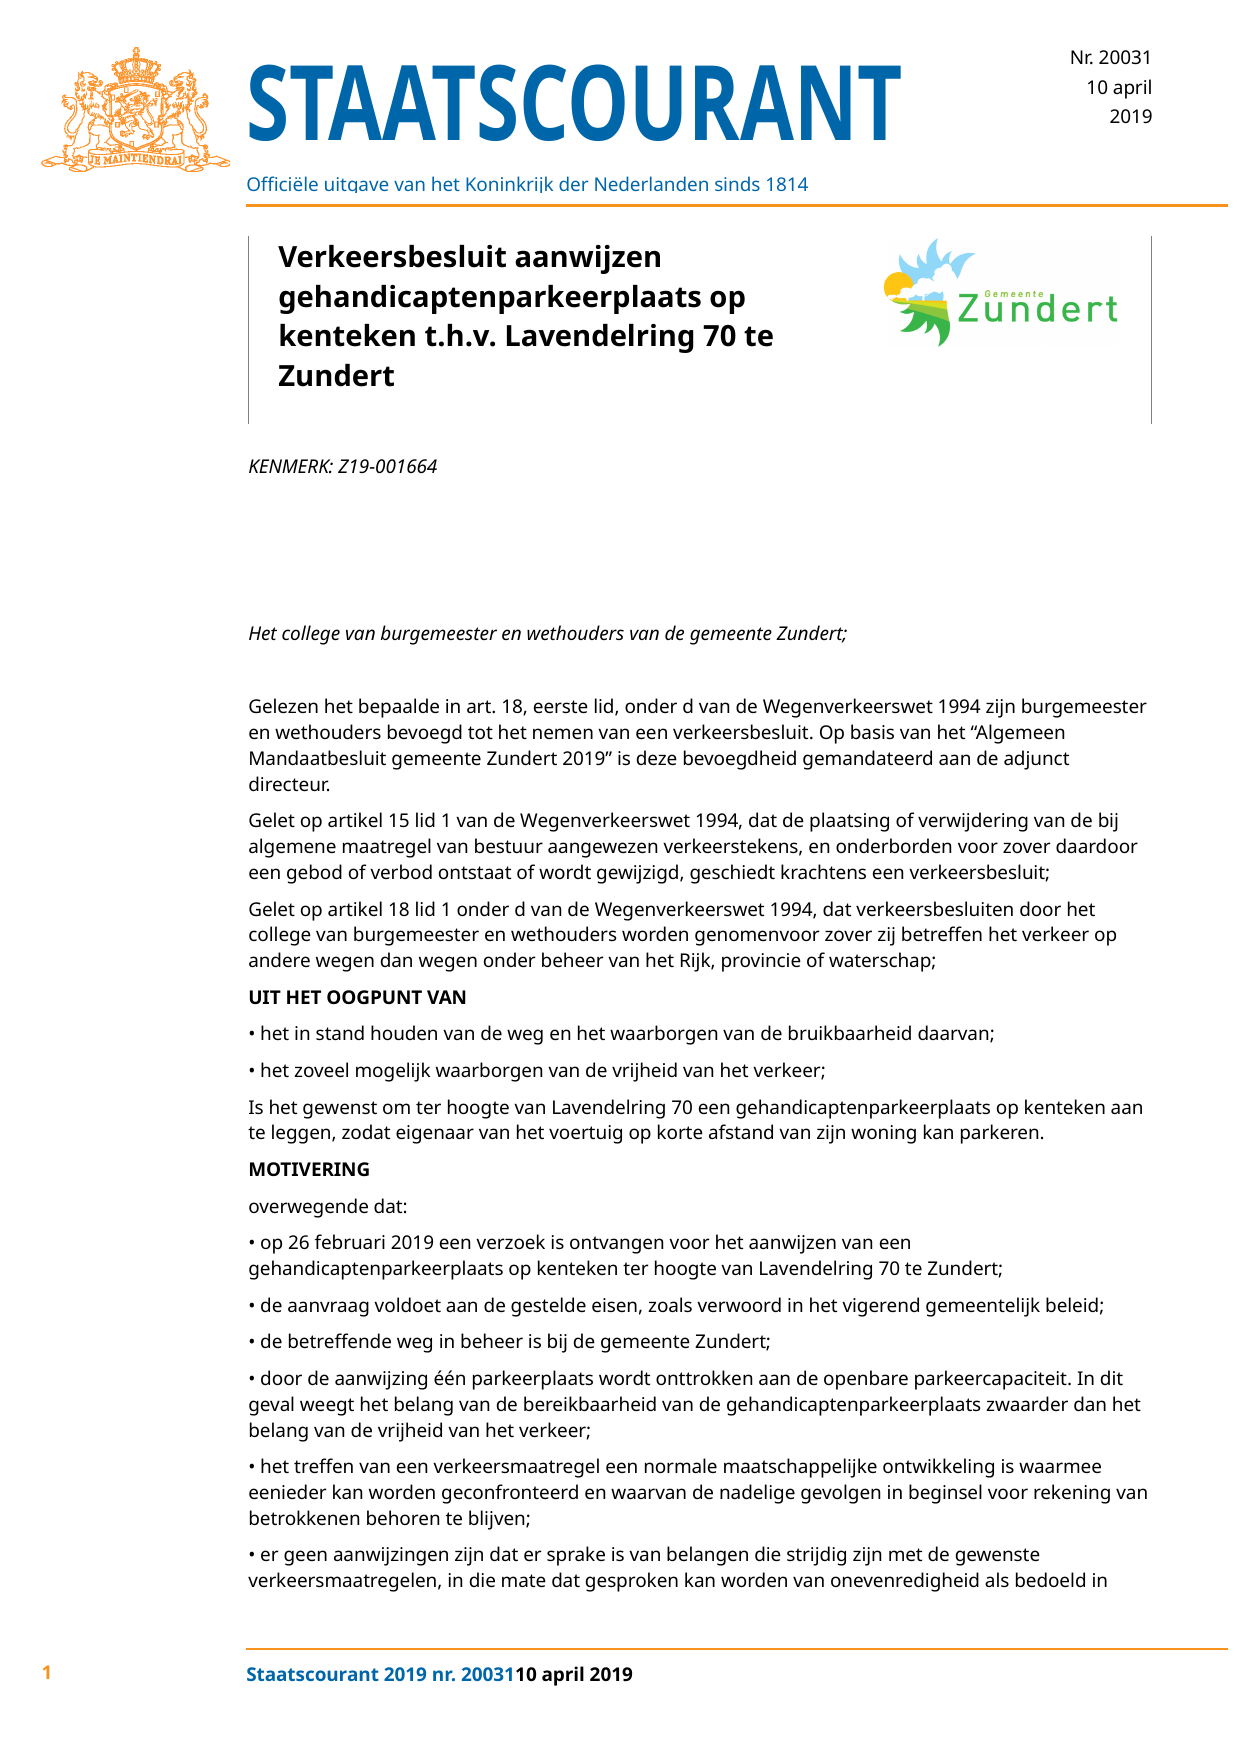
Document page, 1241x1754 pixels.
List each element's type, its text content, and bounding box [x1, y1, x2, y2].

text • op 26 februari 2019 een verzoek is ontvangen voor het aanwijzen van een gehandicaptenparkeerplaats op kenteken ter hoogte van Lavendelring 70 te Zundert; [248, 1229, 1152, 1281]
text Gelezen het bepaalde in art. 18, eerste lid, onder d van de Wegenverkeerswet 1994 zijn burgemeester en wethouders bevoegd tot het nemen van een verkeersbesluit. Op basis van het “Algemeen Mandaatbesluit gemeente Zundert 2019” is deze bevoegdheid gemandateerd aan de adjunct directeur. [248, 694, 1152, 797]
table_header Verkeersbesluit aanwijzen gehandicaptenparkeerplaats op kenteken t.h.v. Lavendelring 70 te Zundert [249, 236, 850, 424]
text • het treffen van een verkeersmaatregel een normale maatschappelijke ontwikkeling is waarmee eenieder kan worden geconfronteerd en waarvan de nadelige gevolgen in beginsel voor rekening van betrokkenen behoren te blijven; [248, 1453, 1152, 1531]
text • de betreffende weg in beheer is bij de gemeente Zundert; [248, 1329, 1152, 1354]
picture [41, 47, 231, 172]
text Het college van burgemeester en wethouders van de gemeente Zundert; [248, 620, 1152, 646]
text • het in stand houden van de weg en het waarborgen van de bruikbaarheid daarvan; [248, 1021, 1152, 1046]
text overwegende dat: [248, 1193, 1152, 1219]
text • de aanvraag voldoet aan de gestelde eisen, zoals verwoord in het vigerend gemeentelijk beleid; [248, 1292, 1152, 1318]
text Gelet op artikel 18 lid 1 onder d van de Wegenverkeerswet 1994, dat verkeersbesluiten door het college van burgemeester en wethouders worden genomenvoor zover zij betreffen het verkeer op andere wegen dan wegen onder beheer van het Rijk, provincie of waterschap; [248, 896, 1152, 973]
text Gelet op artikel 15 lid 1 van de Wegenverkeerswet 1994, dat de plaatsing of verwijdering van de bij algemene maatregel van bestuur aangewezen verkeerstekens, en onderborden voor zover daardoor een gebod of verbod ontstaat of wordt gewijzigd, geschiedt krachtens een verkeersbesluit; [248, 808, 1152, 885]
picture [882, 236, 1119, 348]
text UIT HET OOGPUNT VAN [248, 984, 1152, 1009]
text MOTIVERING [248, 1156, 1152, 1182]
text • het zoveel mogelijk waarborgen van de vrijheid van het verkeer; [248, 1057, 1152, 1083]
table_header [850, 236, 1151, 424]
text Is het gewenst om ter hoogte van Lavendelring 70 een gehandicaptenparkeerplaats op kenteken aan te leggen, zodat eigenaar van het voertuig op korte afstand van zijn woning kan parkeren. [248, 1094, 1152, 1145]
text KENMERK: Z19-001664 [248, 454, 1152, 479]
text • er geen aanwijzingen zijn dat er sprake is van belangen die strijdig zijn met de gewenste verkeersmaatregelen, in die mate dat gesproken kan worden van onevenredigheid als bedoeld in [248, 1542, 1152, 1593]
text • door de aanwijzing één parkeerplaats wordt onttrokken aan de openbare parkeercapaciteit. In dit geval weegt het belang van de bereikbaarheid van de gehandicaptenparkeerplaats zwaarder dan het belang van de vrijheid van het verkeer; [248, 1365, 1152, 1442]
